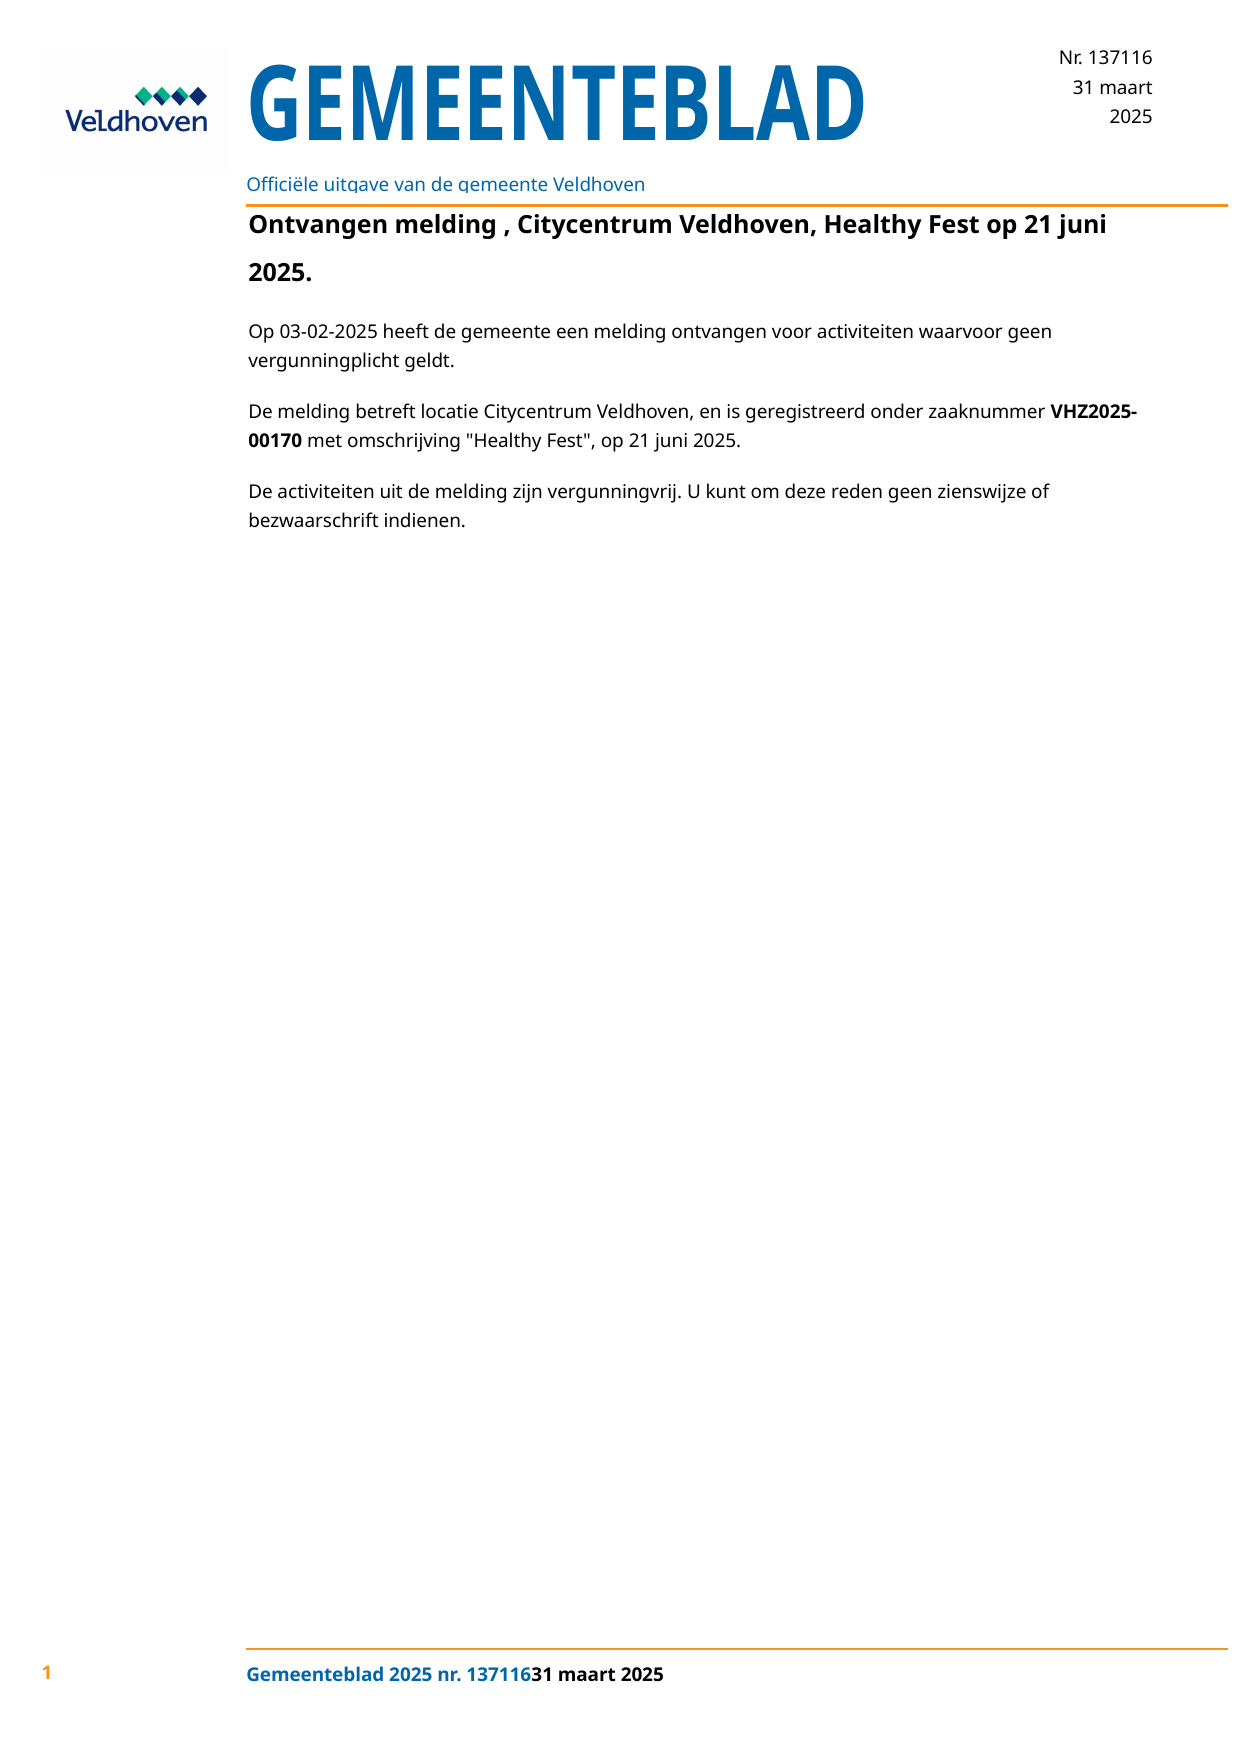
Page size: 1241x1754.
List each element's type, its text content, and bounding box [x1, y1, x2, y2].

text Ontvangen melding , Citycentrum Veldhoven, Healthy Fest op 21 juni 2025. [248, 207, 1152, 288]
text De melding betreft locatie Citycentrum Veldhoven, en is geregistreerd onder zaaknummer VHZ2025-00170 met omschrijving "Healthy Fest", op 21 juni 2025. [248, 398, 1152, 453]
picture [41, 47, 231, 172]
text Op 03-02-2025 heeft de gemeente een melding ontvangen voor activiteiten waarvoor geen vergunningplicht geldt. [248, 318, 1152, 373]
text De activiteiten uit de melding zijn vergunningvrij. U kunt om deze reden geen zienswijze of bezwaarschrift indienen. [248, 478, 1152, 533]
